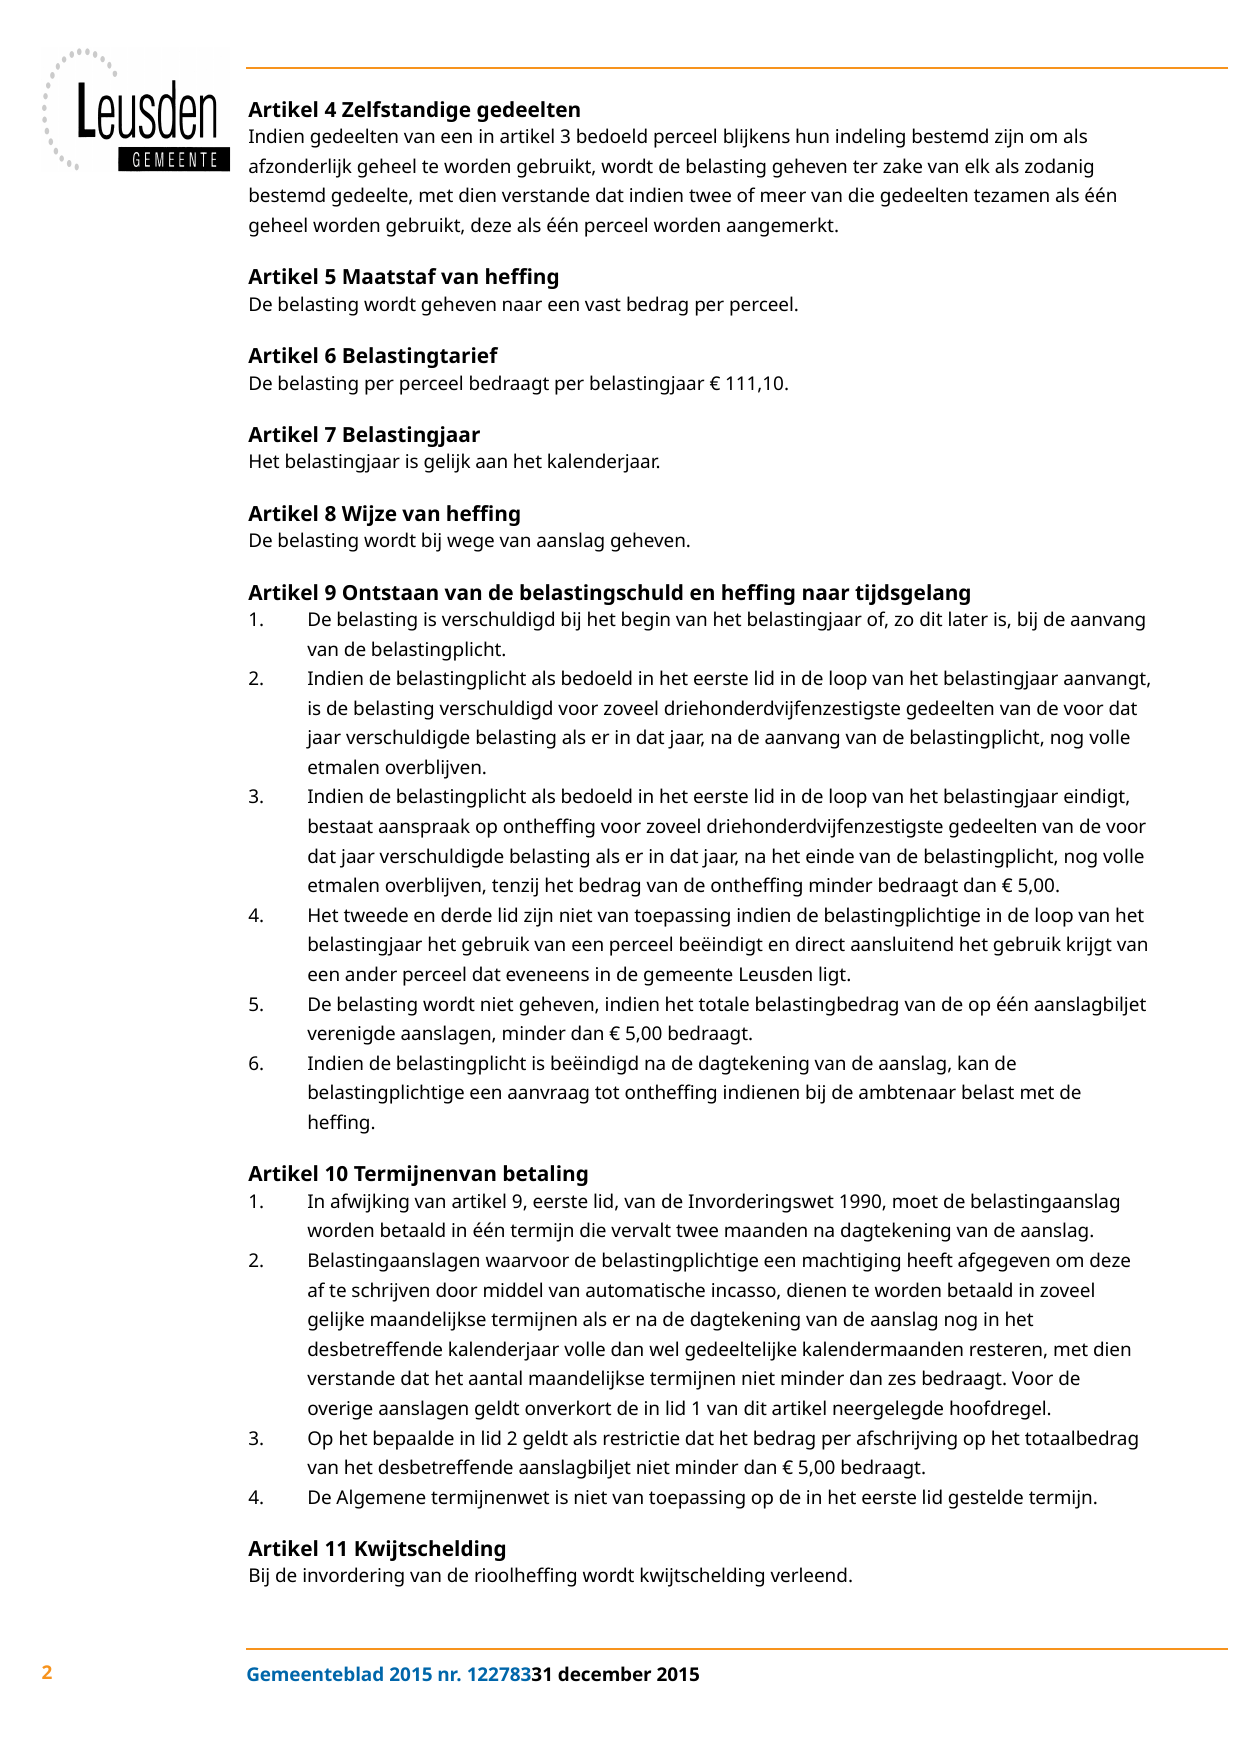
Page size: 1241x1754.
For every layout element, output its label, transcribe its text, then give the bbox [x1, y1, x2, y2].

text Artikel 11 Kwijtschelding [248, 1534, 1152, 1563]
list Op het bepaalde in lid 2 geldt als restrictie dat het bedrag per afschrijving op het totaalbedrag van het desbetreffende aanslagbiljet niet minder dan € 5,00 bedraagt. [248, 1425, 1152, 1480]
list Het tweede en derde lid zijn niet van toepassing indien de belastingplichtige in de loop van het belastingjaar het gebruik van een perceel beëindigt en direct aansluitend het gebruik krijgt van een ander perceel dat eveneens in de gemeente Leusden ligt. [248, 902, 1152, 987]
text De belasting wordt bij wege van aanslag geheven. [248, 527, 1152, 553]
text Artikel 5 Maatstaf van heffing [248, 262, 1152, 291]
text Artikel 6 Belastingtarief [248, 341, 1152, 370]
text Artikel 7 Belastingjaar [248, 420, 1152, 448]
list Belastingaanslagen waarvoor de belastingplichtige een machtiging heeft afgegeven om deze af te schrijven door middel van automatische incasso, dienen te worden betaald in zoveel gelijke maandelijkse termijnen als er na de dagtekening van de aanslag nog in het desbetreffende kalenderjaar volle dan wel gedeeltelijke kalendermaanden resteren, met dien verstande dat het aantal maandelijkse termijnen niet minder dan zes bedraagt. Voor de overige aanslagen geldt onverkort de in lid 1 van dit artikel neergelegde hoofdregel. [248, 1247, 1152, 1421]
list In afwijking van artikel 9, eerste lid, van de Invorderingswet 1990, moet de belastingaanslag worden betaald in één termijn die vervalt twee maanden na dagtekening van de aanslag. [248, 1188, 1152, 1243]
text Bij de invordering van de rioolheffing wordt kwijtschelding verleend. [248, 1563, 1152, 1588]
text Artikel 8 Wijze van heffing [248, 499, 1152, 527]
text Artikel 9 Ontstaan van de belastingschuld en heffing naar tijdsgelang [248, 578, 1152, 606]
text De belasting wordt geheven naar een vast bedrag per perceel. [248, 291, 1152, 317]
text Artikel 10 Termijnenvan betaling [248, 1159, 1152, 1188]
picture [41, 47, 231, 172]
text Artikel 4 Zelfstandige gedeelten [248, 95, 1152, 123]
list Indien de belastingplicht als bedoeld in het eerste lid in de loop van het belastingjaar eindigt, bestaat aanspraak op ontheffing voor zoveel driehonderdvijfenzestigste gedeelten van de voor dat jaar verschuldigde belasting als er in dat jaar, na het einde van de belastingplicht, nog volle etmalen overblijven, tenzij het bedrag van de ontheffing minder bedraagt dan € 5,00. [248, 784, 1152, 898]
list Indien de belastingplicht als bedoeld in het eerste lid in de loop van het belastingjaar aanvangt, is de belasting verschuldigd voor zoveel driehonderdvijfenzestigste gedeelten van de voor dat jaar verschuldigde belasting als er in dat jaar, na de aanvang van de belastingplicht, nog volle etmalen overblijven. [248, 665, 1152, 780]
list De belasting is verschuldigd bij het begin van het belastingjaar of, zo dit later is, bij de aanvang van de belastingplicht. [248, 606, 1152, 662]
list Indien de belastingplicht is beëindigd na de dagtekening van de aanslag, kan de belastingplichtige een aanvraag tot ontheffing indienen bij de ambtenaar belast met de heffing. [248, 1050, 1152, 1135]
list De belasting wordt niet geheven, indien het totale belastingbedrag van de op één aanslagbiljet verenigde aanslagen, minder dan € 5,00 bedraagt. [248, 991, 1152, 1046]
text Indien gedeelten van een in artikel 3 bedoeld perceel blijkens hun indeling bestemd zijn om als afzonderlijk geheel te worden gebruikt, wordt de belasting geheven ter zake van elk als zodanig bestemd gedeelte, met dien verstande dat indien twee of meer van die gedeelten tezamen als één geheel worden gebruikt, deze als één perceel worden aangemerkt. [248, 123, 1152, 238]
list De Algemene termijnenwet is niet van toepassing op de in het eerste lid gestelde termijn. [248, 1484, 1152, 1509]
text De belasting per perceel bedraagt per belastingjaar € 111,10. [248, 370, 1152, 395]
text Het belastingjaar is gelijk aan het kalenderjaar. [248, 448, 1152, 474]
